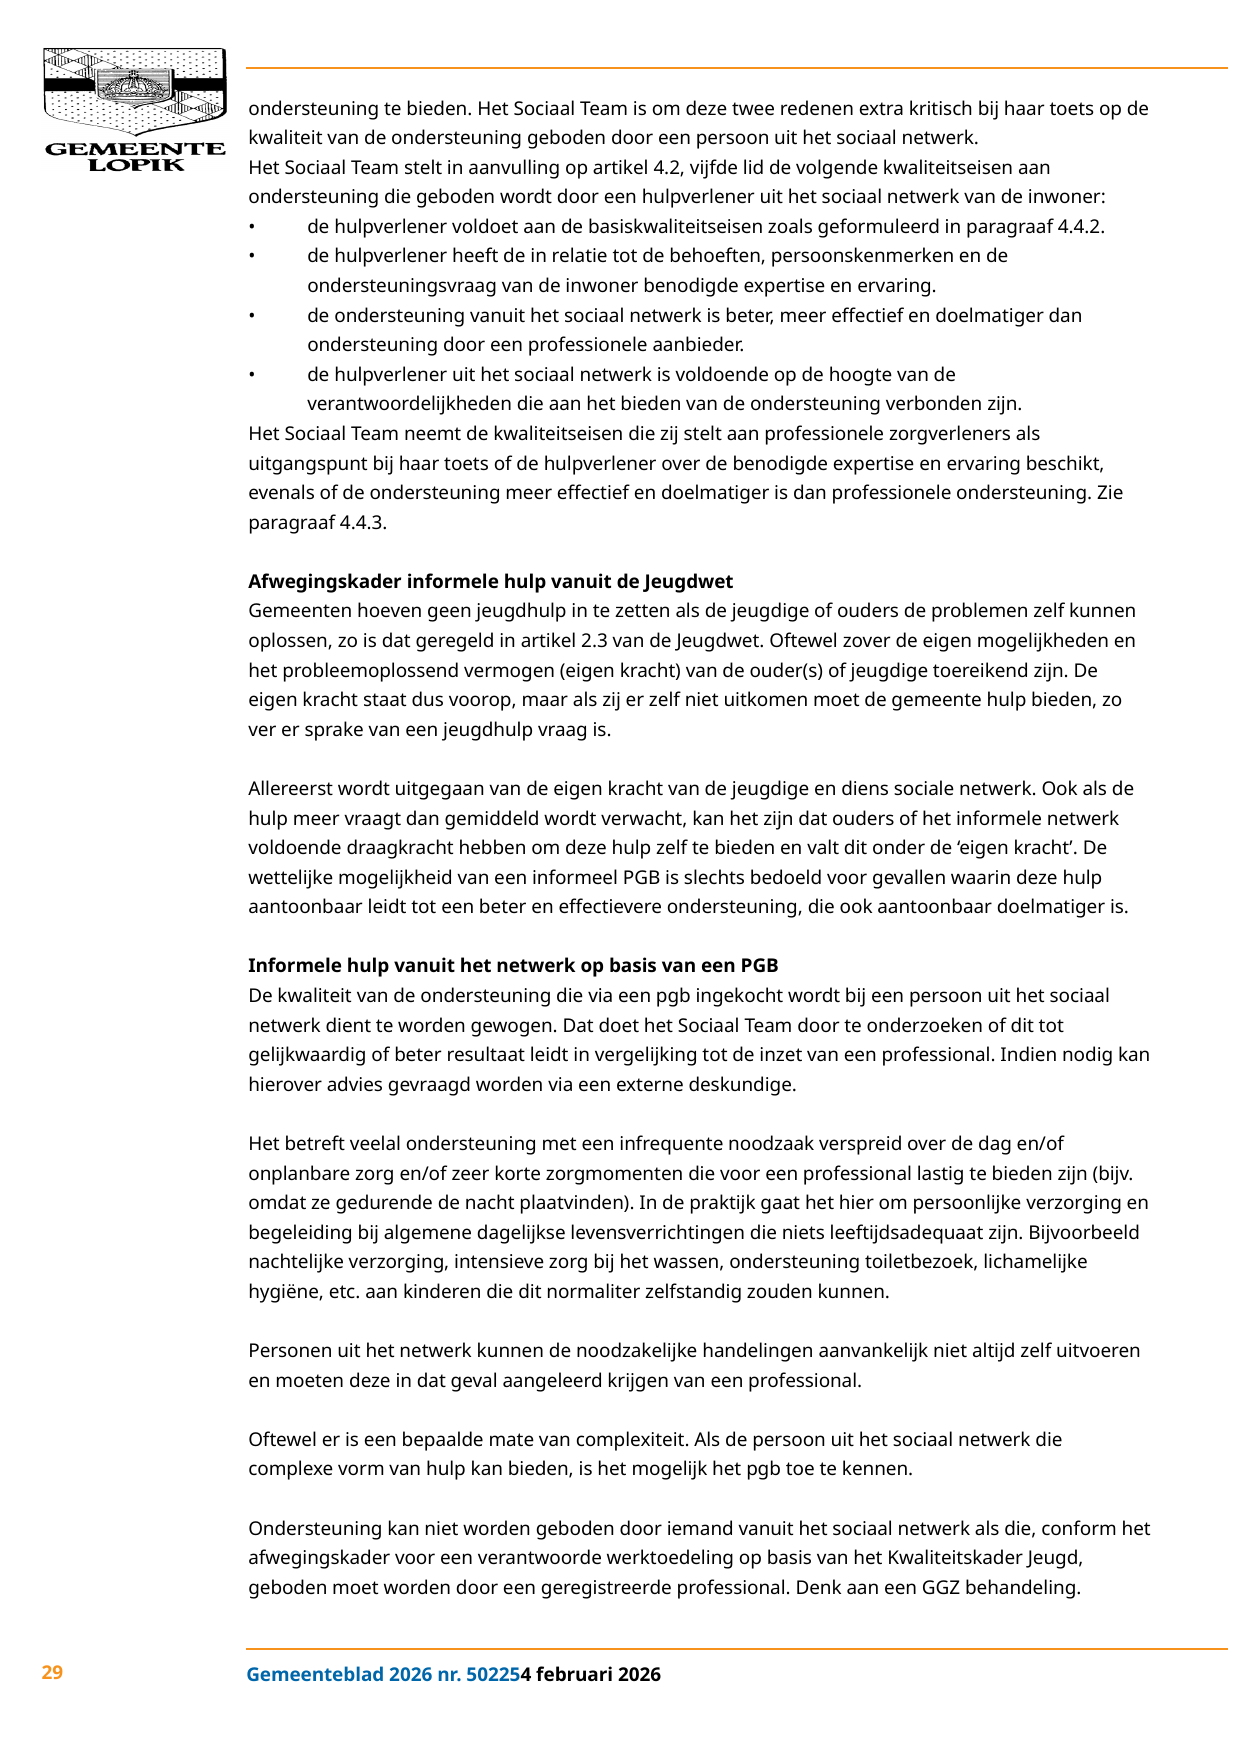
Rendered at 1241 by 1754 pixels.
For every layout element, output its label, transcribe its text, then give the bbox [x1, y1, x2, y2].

text Gemeenten hoeven geen jeugdhulp in te zetten als de jeugdige of ouders de problemen zelf kunnen oplossen, zo is dat geregeld in artikel 2.3 van de Jeugdwet. Oftewel zover de eigen mogelijkheden en het probleemoplossend vermogen (eigen kracht) van de ouder(s) of jeugdige toereikend zijn. De eigen kracht staat dus voorop, maar als zij er zelf niet uitkomen moet de gemeente hulp bieden, zo ver er sprake van een jeugdhulp vraag is. [248, 598, 1152, 742]
text Het Sociaal Team stelt in aanvulling op artikel 4.2, vijfde lid de volgende kwaliteitseisen aan ondersteuning die geboden wordt door een hulpverlener uit het sociaal netwerk van de inwoner: [248, 154, 1152, 209]
list de ondersteuning vanuit het sociaal netwerk is beter, meer effectief en doelmatiger dan ondersteuning door een professionele aanbieder. [248, 302, 1152, 357]
list de hulpverlener voldoet aan de basiskwaliteitseisen zoals geformuleerd in paragraaf 4.4.2. [248, 213, 1152, 239]
text Personen uit het netwerk kunnen de noodzakelijke handelingen aanvankelijk niet altijd zelf uitvoeren en moeten deze in dat geval aangeleerd krijgen van een professional. [248, 1337, 1152, 1393]
text ondersteuning te bieden. Het Sociaal Team is om deze twee redenen extra kritisch bij haar toets op de kwaliteit van de ondersteuning geboden door een persoon uit het sociaal netwerk. [248, 95, 1152, 150]
picture [41, 47, 231, 172]
text Het Sociaal Team neemt de kwaliteitseisen die zij stelt aan professionele zorgverleners als uitgangspunt bij haar toets of de hulpverlener over de benodigde expertise en ervaring beschikt, evenals of de ondersteuning meer effectief en doelmatiger is dan professionele ondersteuning. Zie paragraaf 4.4.3. [248, 420, 1152, 535]
text Informele hulp vanuit het netwerk op basis van een PGB [248, 953, 1152, 978]
text De kwaliteit van de ondersteuning die via een pgb ingekocht wordt bij een persoon uit het sociaal netwerk dient te worden gewogen. Dat doet het Sociaal Team door te onderzoeken of dit tot gelijkwaardig of beter resultaat leidt in vergelijking tot de inzet van een professional. Indien nodig kan hierover advies gevraagd worden via een externe deskundige. [248, 982, 1152, 1097]
text Ondersteuning kan niet worden geboden door iemand vanuit het sociaal netwerk als die, conform het afwegingskader voor een verantwoorde werktoedeling op basis van het Kwaliteitskader Jeugd, geboden moet worden door een geregistreerde professional. Denk aan een GGZ behandeling. [248, 1515, 1152, 1600]
text Allereerst wordt uitgegaan van de eigen kracht van de jeugdige en diens sociale netwerk. Ook als de hulp meer vraagt dan gemiddeld wordt verwacht, kan het zijn dat ouders of het informele netwerk voldoende draagkracht hebben om deze hulp zelf te bieden en valt dit onder de ‘eigen kracht’. De wettelijke mogelijkheid van een informeel PGB is slechts bedoeld voor gevallen waarin deze hulp aantoonbaar leidt tot een beter en effectievere ondersteuning, die ook aantoonbaar doelmatiger is. [248, 775, 1152, 919]
text Afwegingskader informele hulp vanuit de Jeugdwet [248, 568, 1152, 594]
list de hulpverlener heeft de in relatie tot de behoeften, persoonskenmerken en de ondersteuningsvraag van de inwoner benodigde expertise en ervaring. [248, 243, 1152, 298]
list de hulpverlener uit het sociaal netwerk is voldoende op de hoogte van de verantwoordelijkheden die aan het bieden van de ondersteuning verbonden zijn. [248, 361, 1152, 416]
text Het betreft veelal ondersteuning met een infrequente noodzaak verspreid over de dag en/of onplanbare zorg en/of zeer korte zorgmomenten die voor een professional lastig te bieden zijn (bijv. omdat ze gedurende de nacht plaatvinden). In de praktijk gaat het hier om persoonlijke verzorging en begeleiding bij algemene dagelijkse levensverrichtingen die niets leeftijdsadequaat zijn. Bijvoorbeeld nachtelijke verzorging, intensieve zorg bij het wassen, ondersteuning toiletbezoek, lichamelijke hygiëne, etc. aan kinderen die dit normaliter zelfstandig zouden kunnen. [248, 1130, 1152, 1304]
text Oftewel er is een bepaalde mate van complexiteit. Als de persoon uit het sociaal netwerk die complexe vorm van hulp kan bieden, is het mogelijk het pgb toe te kennen. [248, 1426, 1152, 1481]
